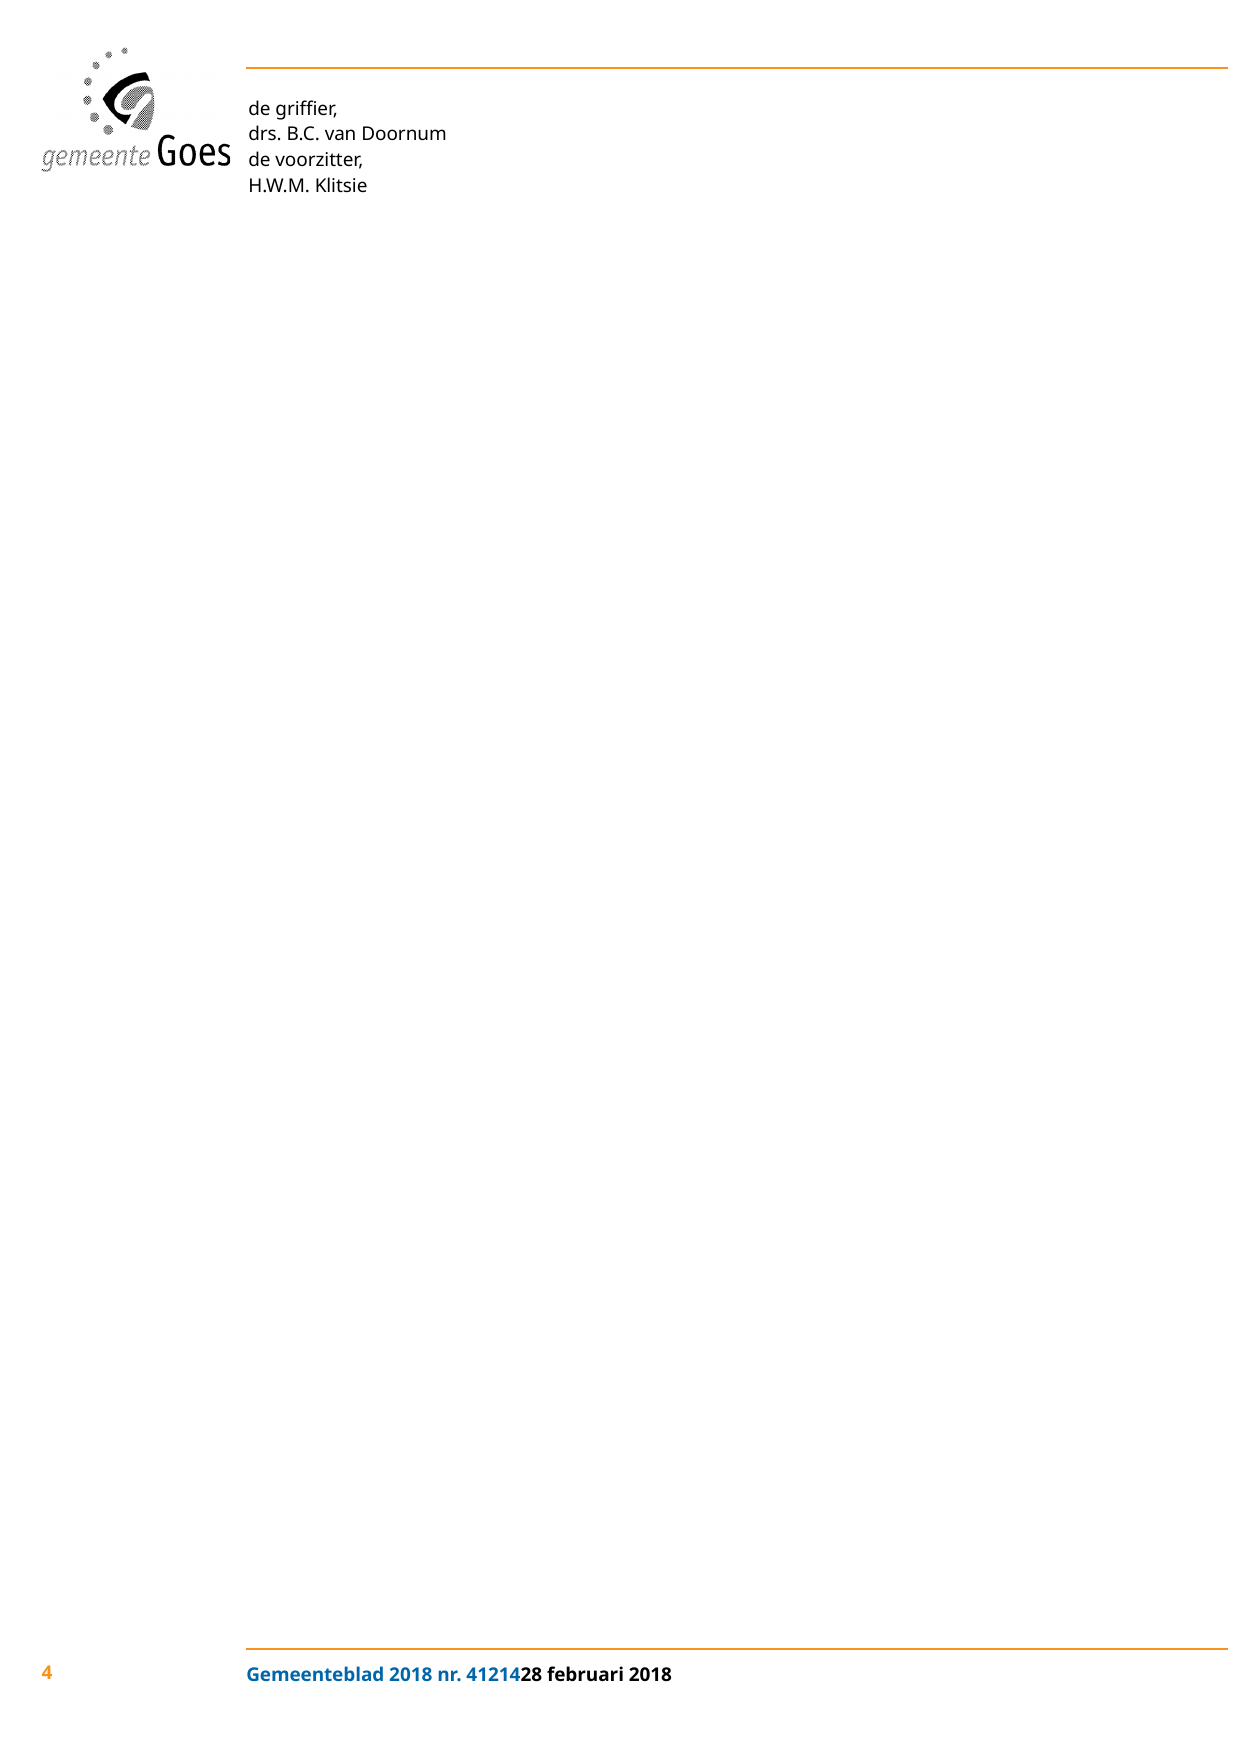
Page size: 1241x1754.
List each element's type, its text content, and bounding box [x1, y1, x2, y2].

text drs. B.C. van Doornum [248, 121, 1152, 146]
text de griffier, [248, 95, 1152, 121]
text H.W.M. Klitsie [248, 172, 1152, 198]
text de voorzitter, [248, 146, 1152, 172]
picture [41, 47, 231, 172]
